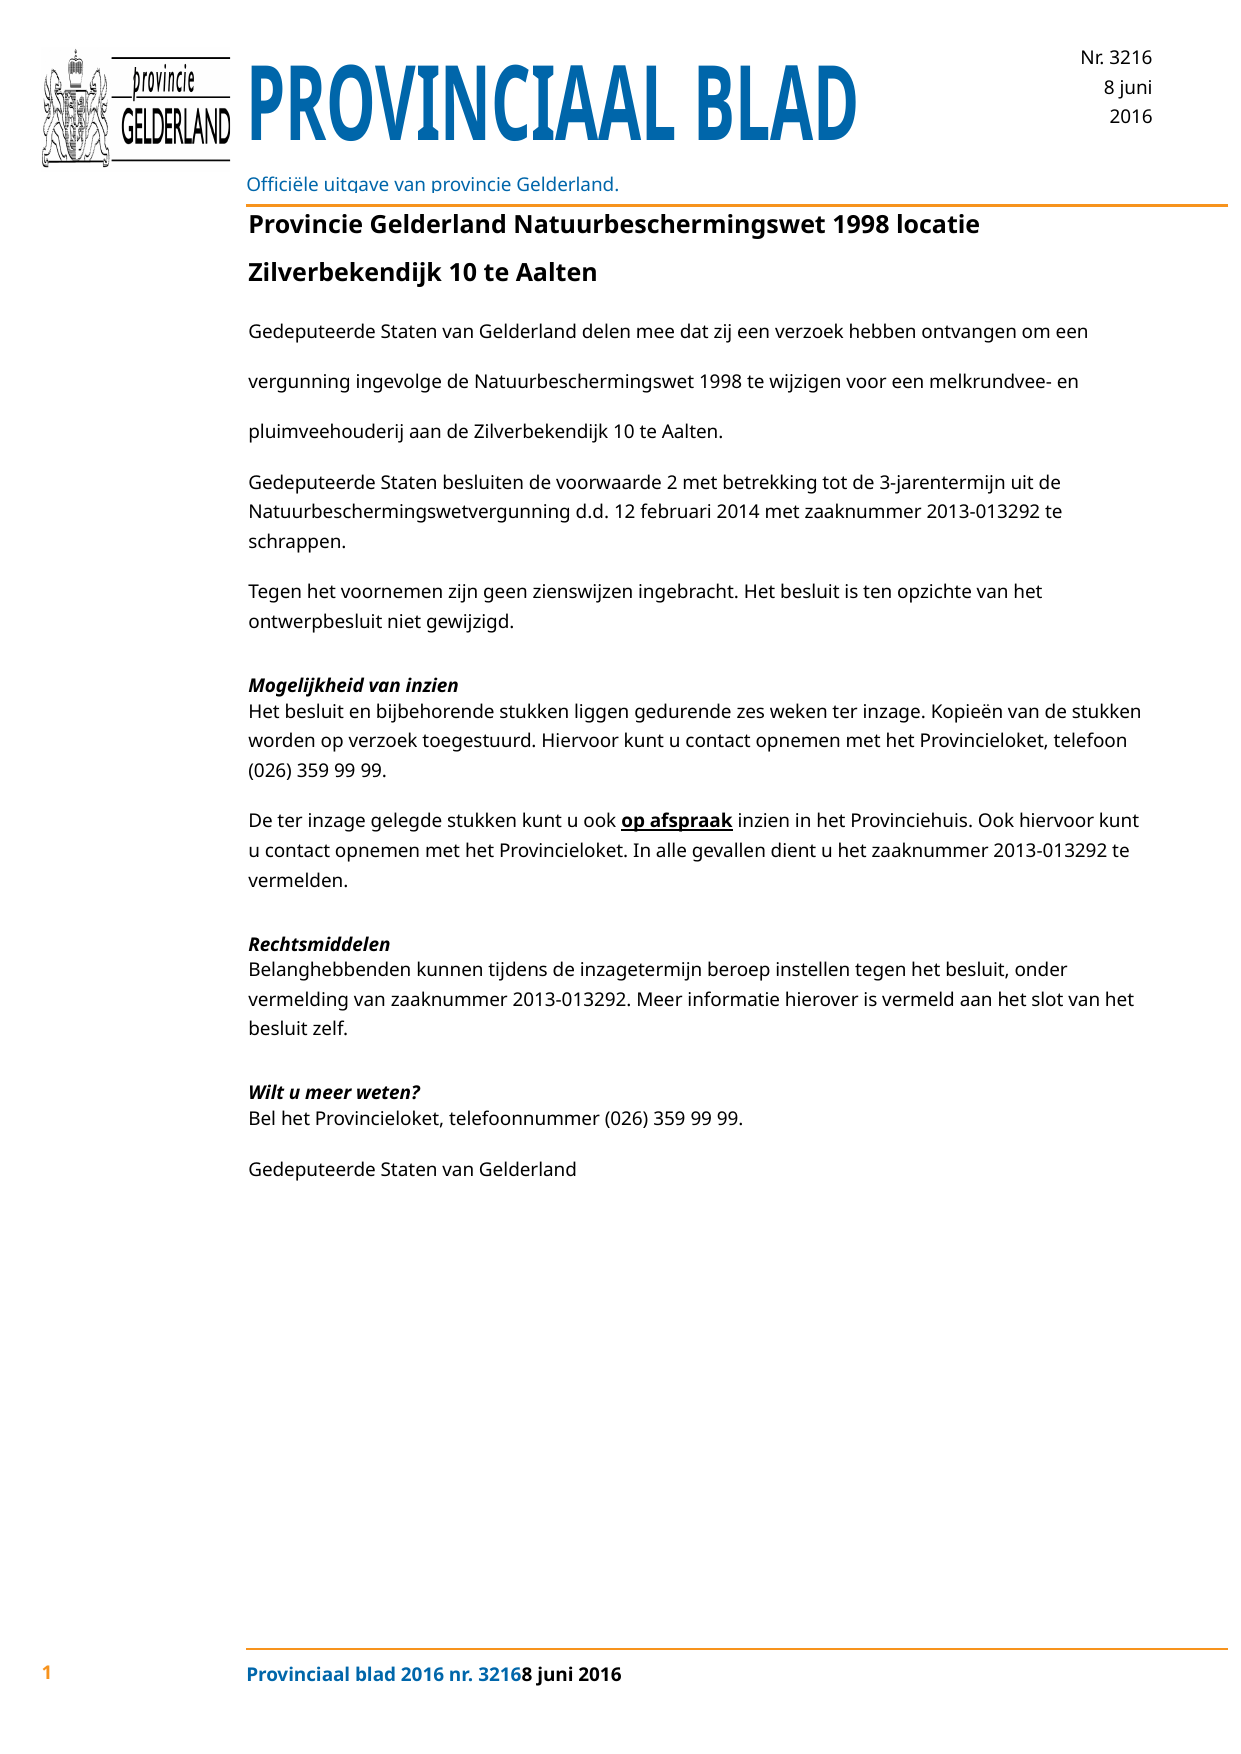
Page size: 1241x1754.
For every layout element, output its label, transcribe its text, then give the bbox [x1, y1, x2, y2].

text Provincie Gelderland Natuurbeschermingswet 1998 locatie Zilverbekendijk 10 te Aalten [248, 207, 1152, 288]
text Tegen het voornemen zijn geen zienswijzen ingebracht. Het besluit is ten opzichte van het ontwerpbesluit niet gewijzigd. [248, 579, 1152, 634]
text Belanghebbenden kunnen tijdens de inzagetermijn beroep instellen tegen het besluit, onder vermelding van zaaknummer 2013-013292. Meer informatie hierover is vermeld aan het slot van het besluit zelf. [248, 956, 1152, 1041]
text Het besluit en bijbehorende stukken liggen gedurende zes weken ter inzage. Kopieën van de stukken worden op verzoek toegestuurd. Hiervoor kunt u contact opnemen met het Provincieloket, telefoon (026) 359 99 99. [248, 698, 1152, 783]
text vergunning ingevolge de Natuurbeschermingswet 1998 te wijzigen voor een melkrundvee- en [248, 368, 1152, 394]
text De ter inzage gelegde stukken kunt u ook op afspraak inzien in het Provinciehuis. Ook hiervoor kunt u contact opnemen met het Provincieloket. In alle gevallen dient u het zaaknummer 2013-013292 te vermelden. [248, 808, 1152, 892]
text Mogelijkheid van inzien [248, 672, 1152, 698]
text Gedeputeerde Staten van Gelderland [248, 1156, 1152, 1181]
text Bel het Provincieloket, telefoonnummer (026) 359 99 99. [248, 1105, 1152, 1131]
text pluimveehouderij aan de Zilverbekendijk 10 te Aalten. [248, 419, 1152, 444]
text Gedeputeerde Staten besluiten de voorwaarde 2 met betrekking tot de 3-jarentermijn uit de Natuurbeschermingswetvergunning d.d. 12 februari 2014 met zaaknummer 2013-013292 te schrappen. [248, 469, 1152, 554]
text Wilt u meer weten? [248, 1079, 1152, 1105]
text Rechtsmiddelen [248, 931, 1152, 956]
picture [41, 47, 231, 172]
text Gedeputeerde Staten van Gelderland delen mee dat zij een verzoek hebben ontvangen om een [248, 318, 1152, 344]
